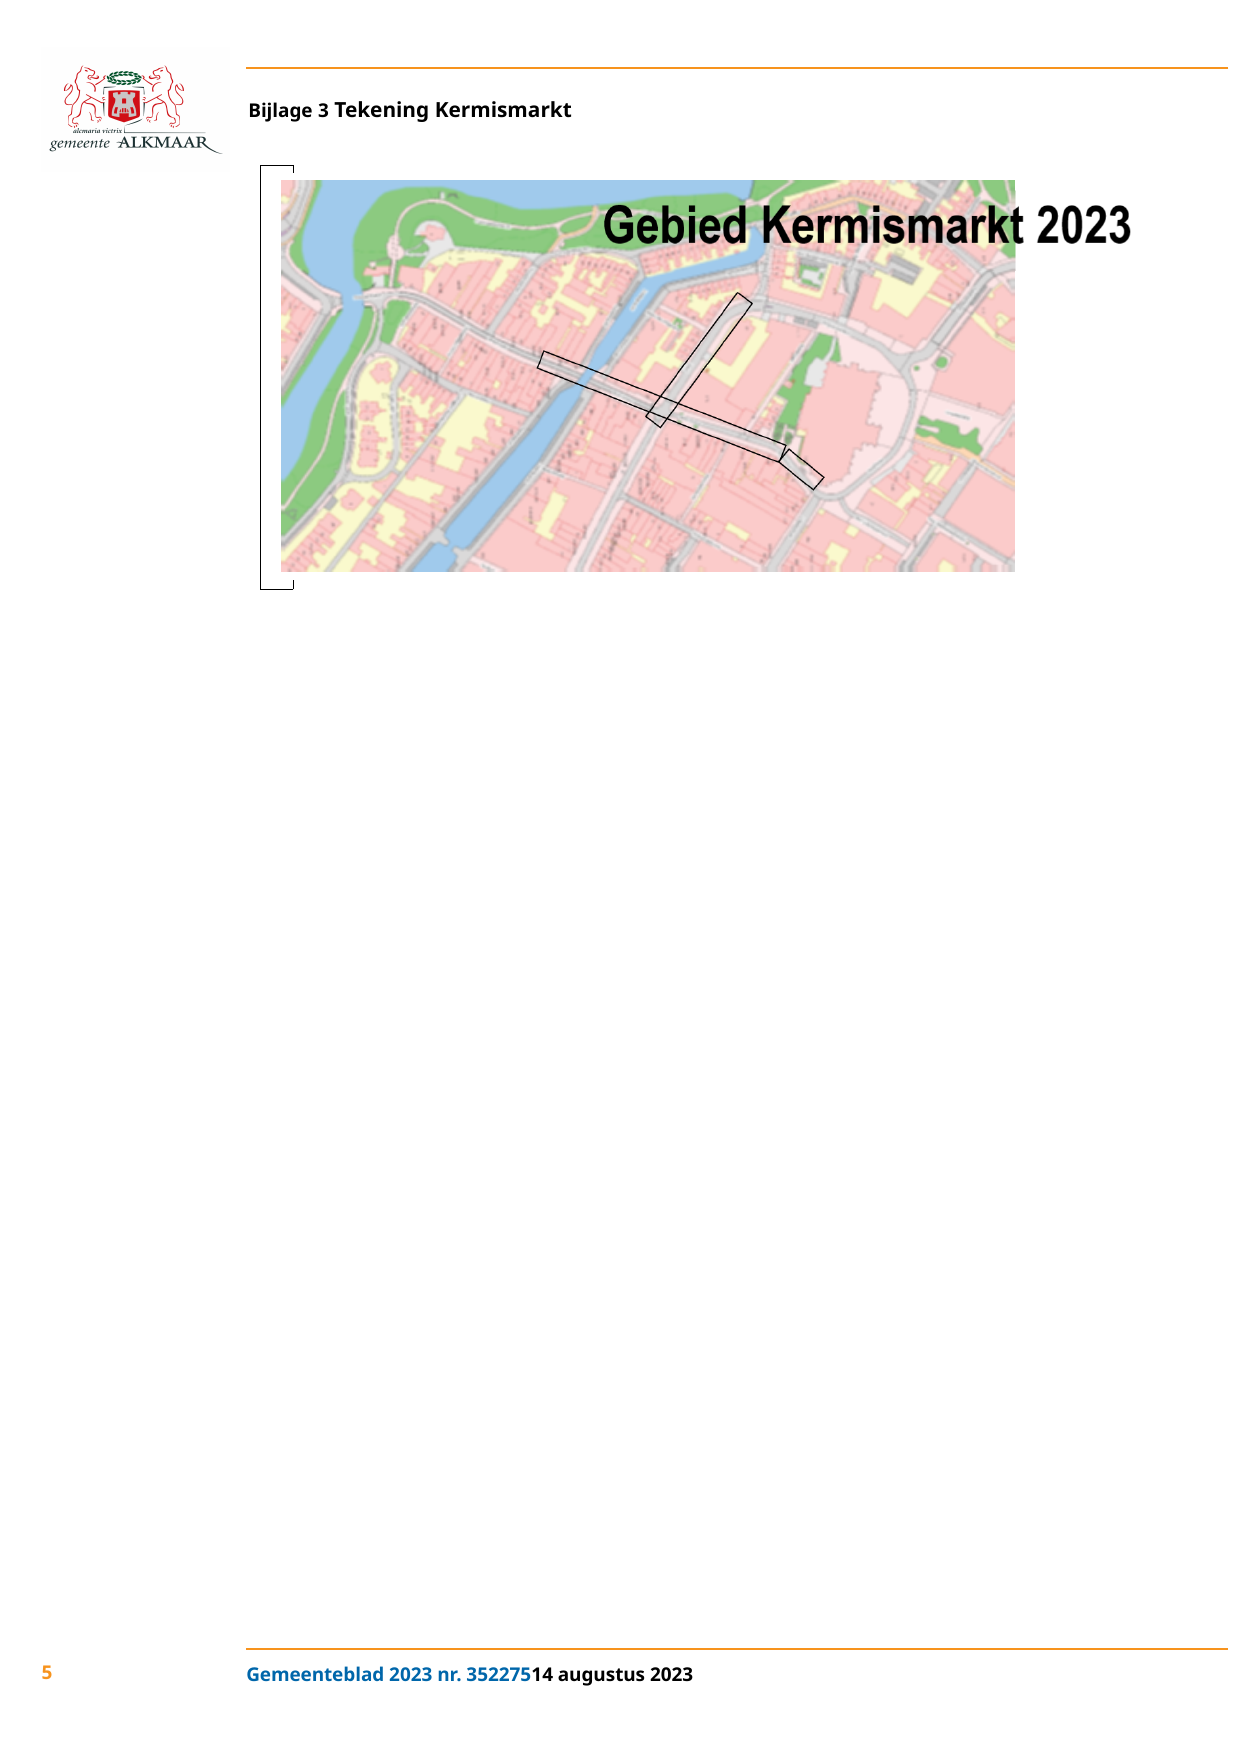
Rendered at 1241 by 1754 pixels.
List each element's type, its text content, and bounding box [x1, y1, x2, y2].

picture [268, 173, 1155, 580]
picture [41, 47, 231, 172]
text Bijlage 3 Tekening Kermismarkt [248, 95, 1152, 123]
